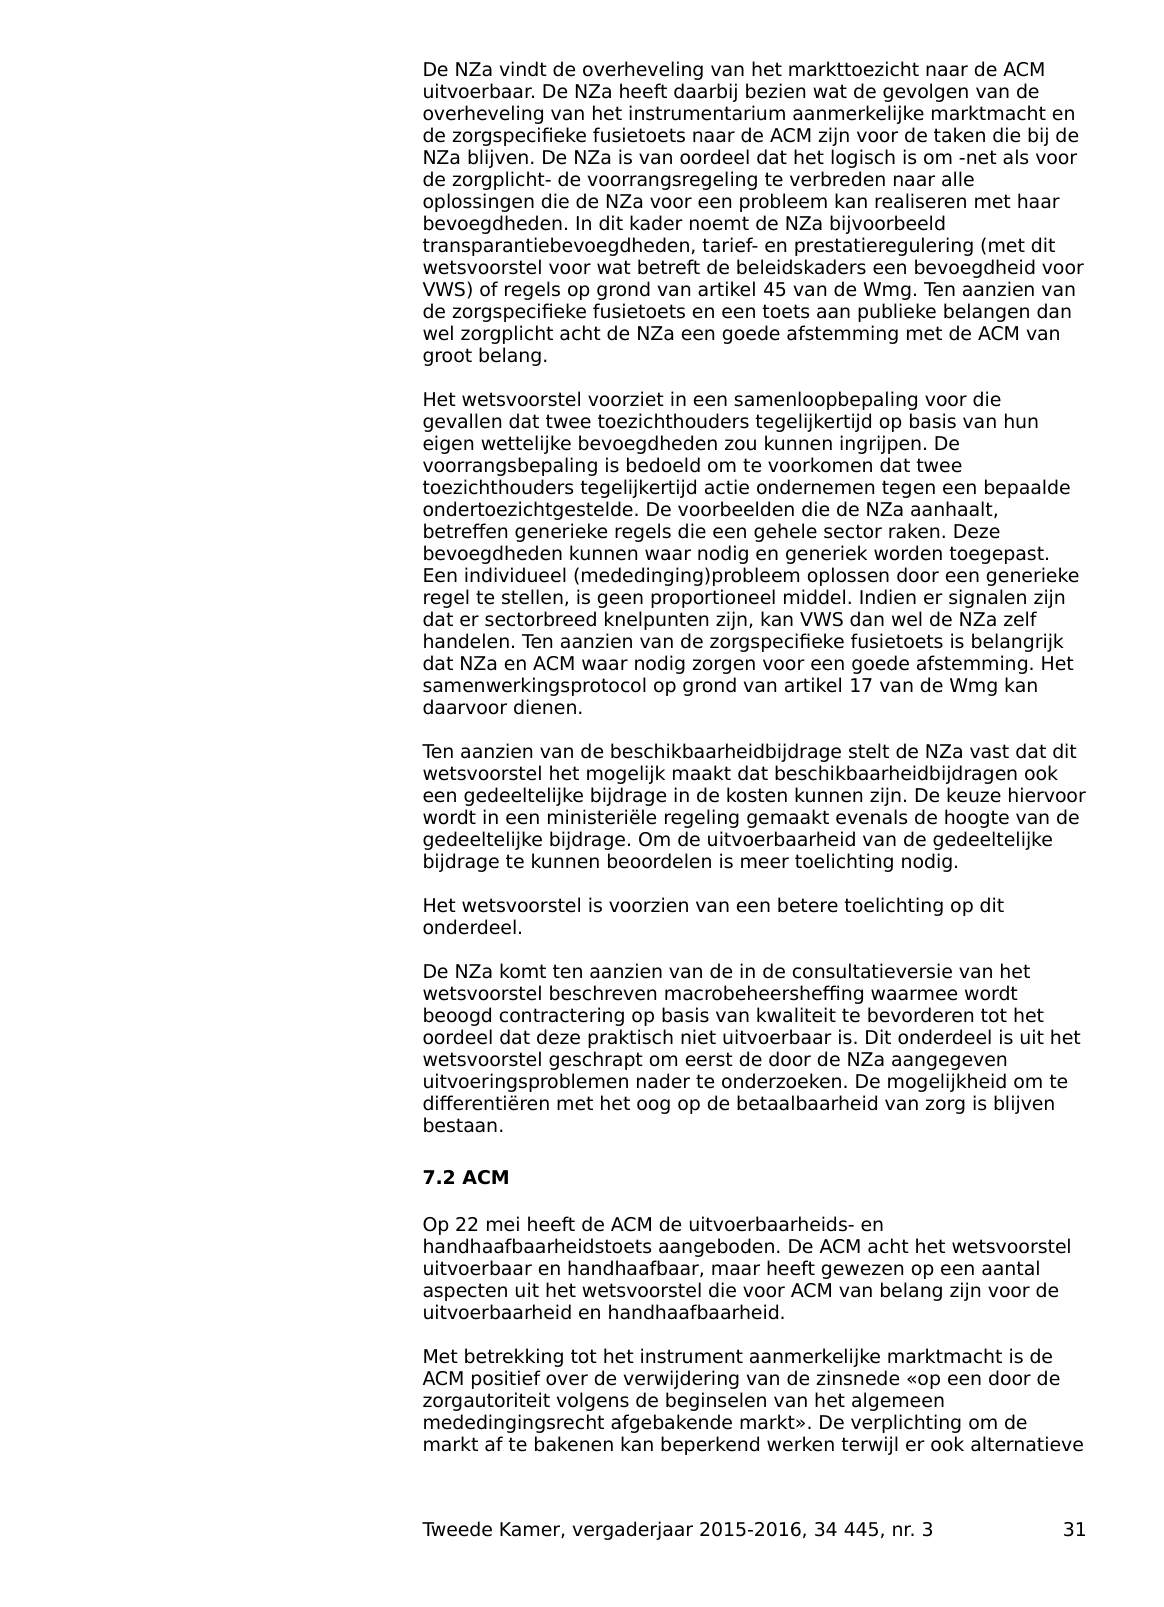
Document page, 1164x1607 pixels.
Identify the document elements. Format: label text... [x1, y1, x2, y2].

text Op 22 mei heeft de ACM de uitvoerbaarheids- en handhaafbaarheidstoets aangeboden. De ACM acht het wetsvoorstel uitvoerbaar en handhaafbaar, maar heeft gewezen op een aantal aspecten uit het wetsvoorstel die voor ACM van belang zijn voor de uitvoerbaarheid en handhaafbaarheid. [422, 1214, 1087, 1324]
text Ten aanzien van de beschikbaarheidbijdrage stelt de NZa vast dat dit wetsvoorstel het mogelijk maakt dat beschikbaarheidbijdragen ook een gedeeltelijke bijdrage in de kosten kunnen zijn. De keuze hiervoor wordt in een ministeriële regeling gemaakt evenals de hoogte van de gedeeltelijke bijdrage. Om de uitvoerbaarheid van de gedeeltelijke bijdrage te kunnen beoordelen is meer toelichting nodig. [422, 741, 1087, 873]
subtitle 7.2 ACM [422, 1167, 1087, 1189]
text De NZa komt ten aanzien van de in de consultatieversie van het wetsvoorstel beschreven macrobeheersheffing waarmee wordt beoogd contractering op basis van kwaliteit te bevorderen tot het oordeel dat deze praktisch niet uitvoerbaar is. Dit onderdeel is uit het wetsvoorstel geschrapt om eerst de door de NZa aangegeven uitvoeringsproblemen nader te onderzoeken. De mogelijkheid om te differentiëren met het oog op de betaalbaarheid van zorg is blijven bestaan. [422, 961, 1087, 1137]
text Het wetsvoorstel is voorzien van een betere toelichting op dit onderdeel. [422, 895, 1087, 939]
text De NZa vindt de overheveling van het markttoezicht naar de ACM uitvoerbaar. De NZa heeft daarbij bezien wat de gevolgen van de overheveling van het instrumentarium aanmerkelijke marktmacht en de zorgspecifieke fusietoets naar de ACM zijn voor de taken die bij de NZa blijven. De NZa is van oordeel dat het logisch is om -net als voor de zorgplicht- de voorrangsregeling te verbreden naar alle oplossingen die de NZa voor een probleem kan realiseren met haar bevoegdheden. In dit kader noemt de NZa bijvoorbeeld transparantiebevoegdheden, tarief- en prestatieregulering (met dit wetsvoorstel voor wat betreft de beleidskaders een bevoegdheid voor VWS) of regels op grond van artikel 45 van de Wmg. Ten aanzien van de zorgspecifieke fusietoets en een toets aan publieke belangen dan wel zorgplicht acht de NZa een goede afstemming met de ACM van groot belang. [422, 59, 1087, 367]
text Met betrekking tot het instrument aanmerkelijke marktmacht is de ACM positief over de verwijdering van de zinsnede «op een door de zorgautoriteit volgens de beginselen van het algemeen mededingingsrecht afgebakende markt». De verplichting om de markt af te bakenen kan beperkend werken terwijl er ook alternatieve [422, 1346, 1087, 1456]
text Het wetsvoorstel voorziet in een samenloopbepaling voor die gevallen dat twee toezichthouders tegelijkertijd op basis van hun eigen wettelijke bevoegdheden zou kunnen ingrijpen. De voorrangsbepaling is bedoeld om te voorkomen dat twee toezichthouders tegelijkertijd actie ondernemen tegen een bepaalde ondertoezichtgestelde. De voorbeelden die de NZa aanhaalt, betreffen generieke regels die een gehele sector raken. Deze bevoegdheden kunnen waar nodig en generiek worden toegepast. Een individueel (mededinging)probleem oplossen door een generieke regel te stellen, is geen proportioneel middel. Indien er signalen zijn dat er sectorbreed knelpunten zijn, kan VWS dan wel de NZa zelf handelen. Ten aanzien van de zorgspecifieke fusietoets is belangrijk dat NZa en ACM waar nodig zorgen voor een goede afstemming. Het samenwerkingsprotocol op grond van artikel 17 van de Wmg kan daarvoor dienen. [422, 389, 1087, 719]
